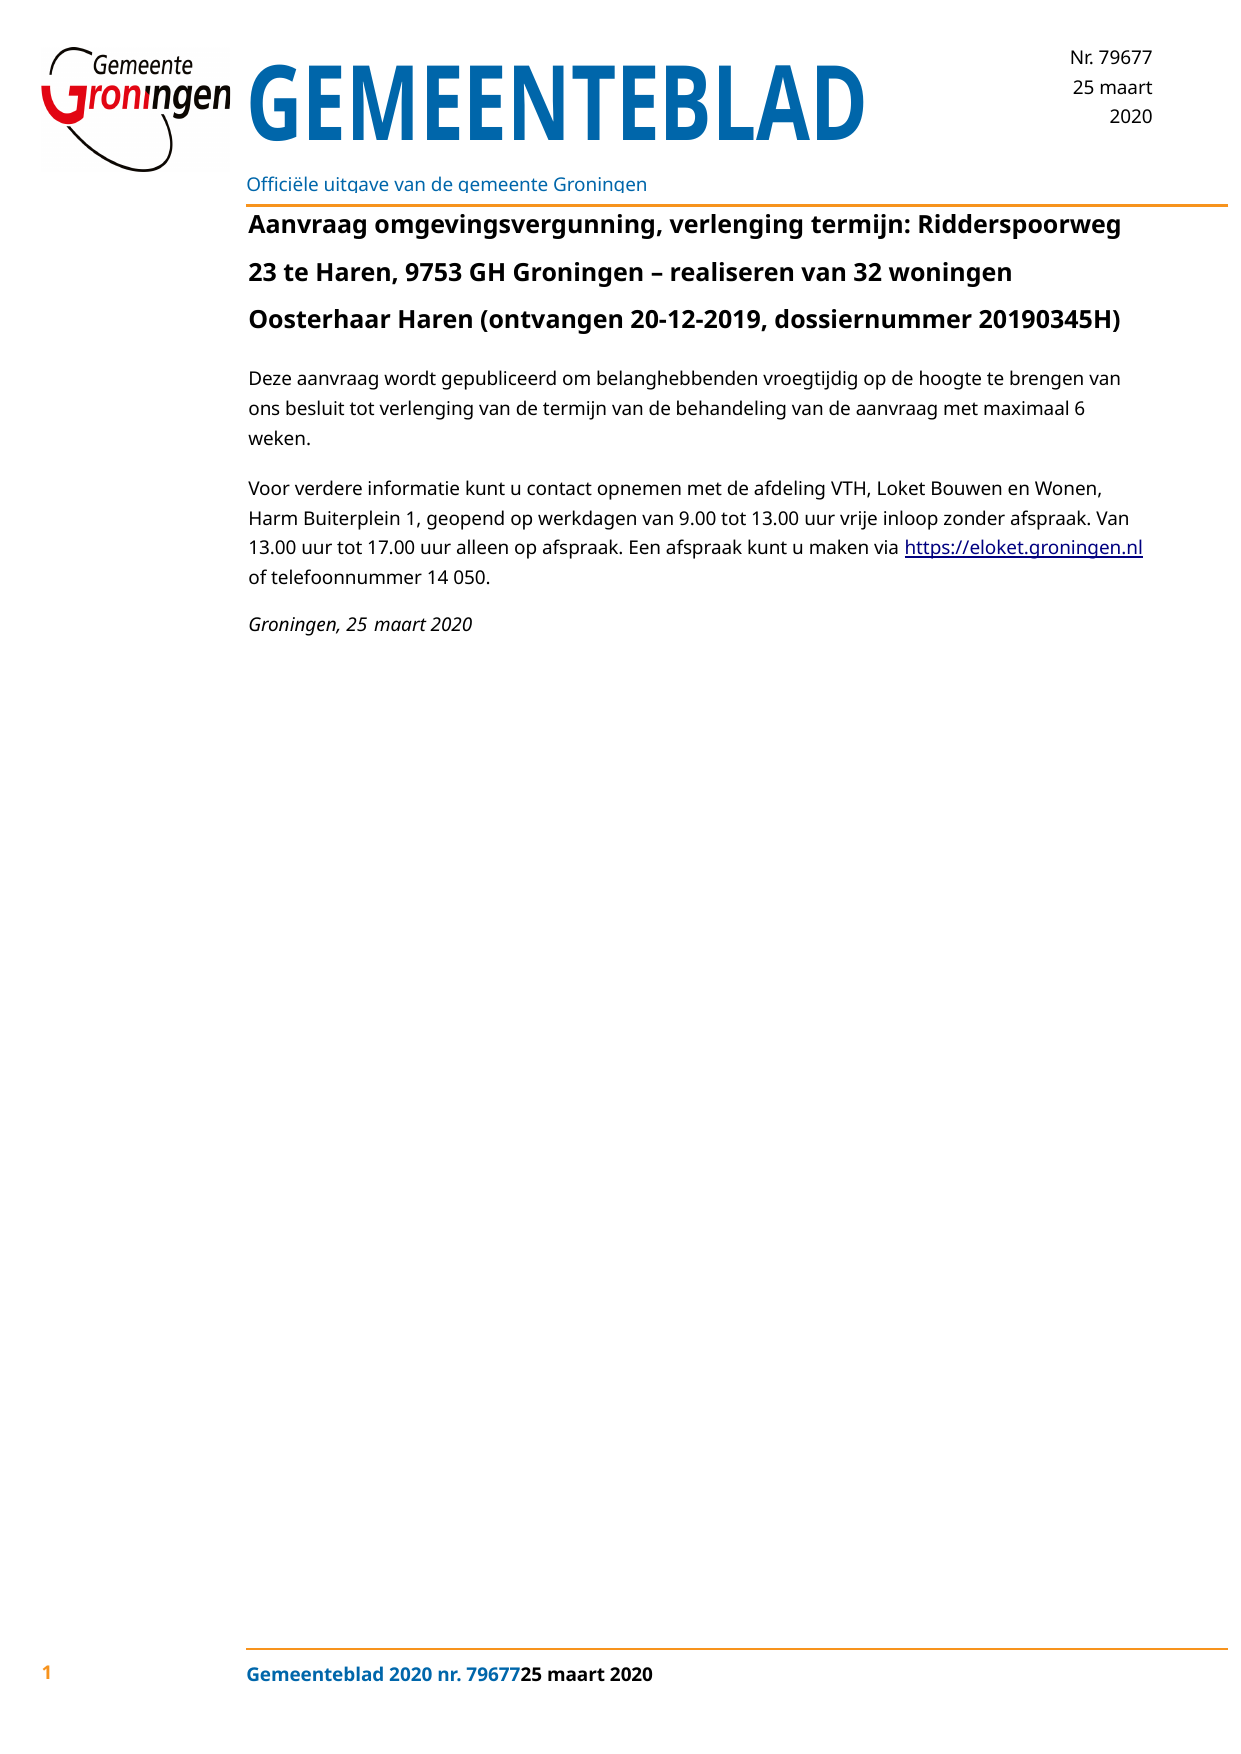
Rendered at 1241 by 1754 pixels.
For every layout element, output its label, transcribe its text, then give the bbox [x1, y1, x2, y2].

text Aanvraag omgevingsvergunning, verlenging termijn: Ridderspoorweg 23 te Haren, 9753 GH Groningen – realiseren van 32 woningen Oosterhaar Haren (ontvangen 20-12-2019, dossiernummer 20190345H) [248, 207, 1152, 336]
picture [41, 47, 231, 172]
text Deze aanvraag wordt gepubliceerd om belanghebbenden vroegtijdig op de hoogte te brengen van ons besluit tot verlenging van de termijn van de behandeling van de aanvraag met maximaal 6 weken. [248, 366, 1152, 450]
text Groningen, 25 maart 2020 [248, 612, 1152, 637]
text Voor verdere informatie kunt u contact opnemen met de afdeling VTH, Loket Bouwen en Wonen, Harm Buiterplein 1, geopend op werkdagen van 9.00 tot 13.00 uur vrije inloop zonder afspraak. Van 13.00 uur tot 17.00 uur alleen op afspraak. Een afspraak kunt u maken via https://eloket.groningen.nl of telefoonnummer 14 050. [248, 475, 1152, 589]
